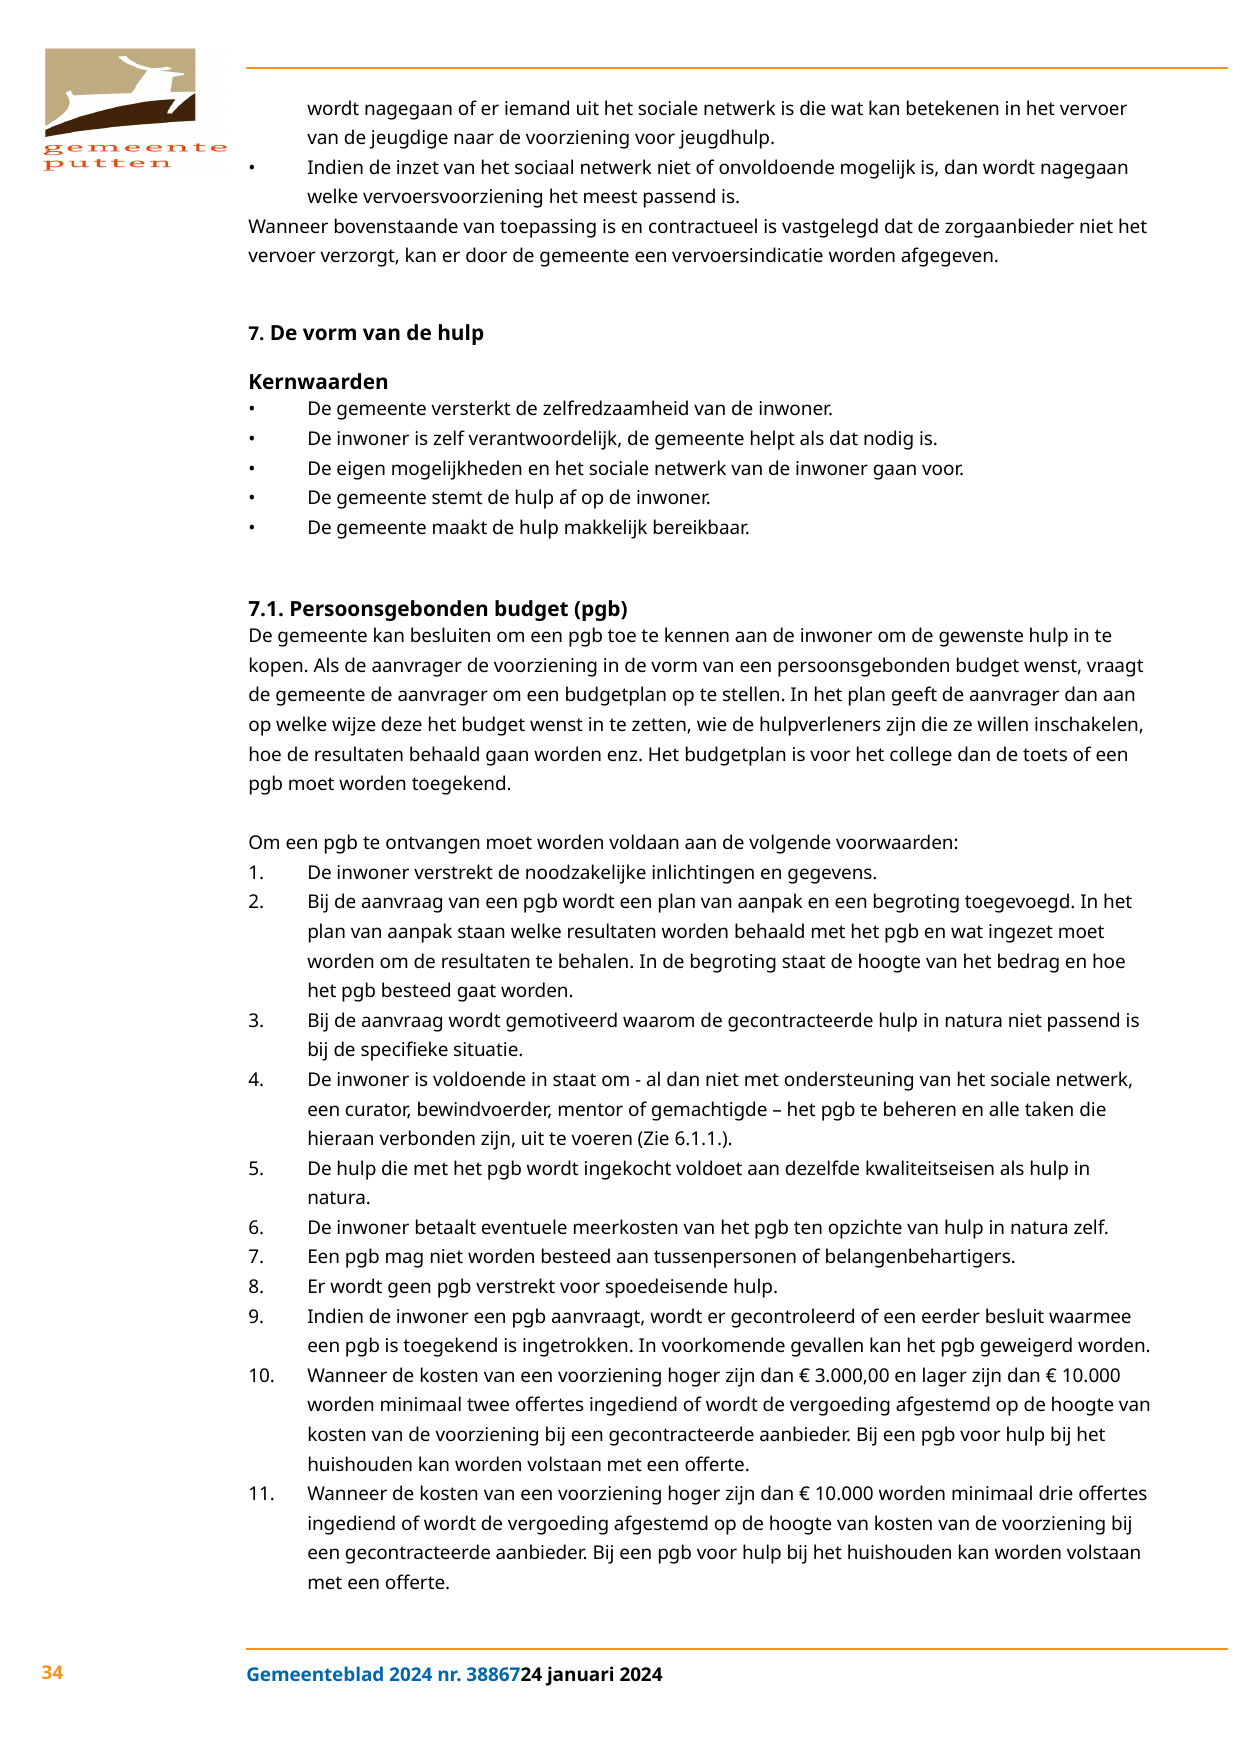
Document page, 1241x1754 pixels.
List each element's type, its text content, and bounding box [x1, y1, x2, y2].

text Kernwaarden [248, 367, 1152, 396]
list Indien de inzet van het sociaal netwerk niet of onvoldoende mogelijk is, dan wordt nagegaan welke vervoersvoorziening het meest passend is. [248, 154, 1152, 209]
text 7. De vorm van de hulp [248, 318, 1152, 346]
list De gemeente versterkt de zelfredzaamheid van de inwoner. [248, 396, 1152, 421]
list De eigen mogelijkheden en het sociale netwerk van de inwoner gaan voor. [248, 455, 1152, 481]
list De gemeente maakt de hulp makkelijk bereikbaar. [248, 514, 1152, 540]
list De inwoner is zelf verantwoordelijk, de gemeente helpt als dat nodig is. [248, 425, 1152, 451]
list Er wordt geen pgb verstrekt voor spoedeisende hulp. [248, 1273, 1152, 1299]
text De gemeente kan besluiten om een pgb toe te kennen aan de inwoner om de gewenste hulp in te kopen. Als de aanvrager de voorziening in de vorm van een persoonsgebonden budget wenst, vraagt de gemeente de aanvrager om een budgetplan op te stellen. In het plan geeft de aanvrager dan aan op welke wijze deze het budget wenst in te zetten, wie de hulpverleners zijn die ze willen inschakelen, hoe de resultaten behaald gaan worden enz. Het budgetplan is voor het college dan de toets of een pgb moet worden toegekend. [248, 622, 1152, 796]
list De inwoner verstrekt de noodzakelijke inlichtingen en gegevens. [248, 859, 1152, 885]
list De hulp die met het pgb wordt ingekocht voldoet aan dezelfde kwaliteitseisen als hulp in natura. [248, 1155, 1152, 1210]
text Wanneer bovenstaande van toepassing is en contractueel is vastgelegd dat de zorgaanbieder niet het vervoer verzorgt, kan er door de gemeente een vervoersindicatie worden afgegeven. [248, 213, 1152, 268]
list De gemeente stemt de hulp af op de inwoner. [248, 484, 1152, 510]
list Bij de aanvraag van een pgb wordt een plan van aanpak en een begroting toegevoegd. In het plan van aanpak staan welke resultaten worden behaald met het pgb en wat ingezet moet worden om de resultaten te behalen. In de begroting staat de hoogte van het bedrag en hoe het pgb besteed gaat worden. [248, 889, 1152, 1003]
text Om een pgb te ontvangen moet worden voldaan aan de volgende voorwaarden: [248, 829, 1152, 855]
picture [41, 47, 231, 172]
list Bij de aanvraag wordt gemotiveerd waarom de gecontracteerde hulp in natura niet passend is bij de specifieke situatie. [248, 1007, 1152, 1062]
list De inwoner is voldoende in staat om - al dan niet met ondersteuning van het sociale netwerk, een curator, bewindvoerder, mentor of gemachtigde – het pgb te beheren en alle taken die hieraan verbonden zijn, uit te voeren (Zie 6.1.1.). [248, 1066, 1152, 1151]
list Wanneer de kosten van een voorziening hoger zijn dan € 3.000,00 en lager zijn dan € 10.000 worden minimaal twee offertes ingediend of wordt de vergoeding afgestemd op de hoogte van kosten van de voorziening bij een gecontracteerde aanbieder. Bij een pgb voor hulp bij het huishouden kan worden volstaan met een offerte. [248, 1362, 1152, 1476]
text 7.1. Persoonsgebonden budget (pgb) [248, 594, 1152, 622]
list Een pgb mag niet worden besteed aan tussenpersonen of belangenbehartigers. [248, 1244, 1152, 1269]
list wordt nagegaan of er iemand uit het sociale netwerk is die wat kan betekenen in het vervoer van de jeugdige naar de voorziening voor jeugdhulp. [248, 95, 1152, 150]
list De inwoner betaalt eventuele meerkosten van het pgb ten opzichte van hulp in natura zelf. [248, 1214, 1152, 1240]
list Wanneer de kosten van een voorziening hoger zijn dan € 10.000 worden minimaal drie offertes ingediend of wordt de vergoeding afgestemd op de hoogte van kosten van de voorziening bij een gecontracteerde aanbieder. Bij een pgb voor hulp bij het huishouden kan worden volstaan met een offerte. [248, 1480, 1152, 1595]
list Indien de inwoner een pgb aanvraagt, wordt er gecontroleerd of een eerder besluit waarmee een pgb is toegekend is ingetrokken. In voorkomende gevallen kan het pgb geweigerd worden. [248, 1303, 1152, 1358]
